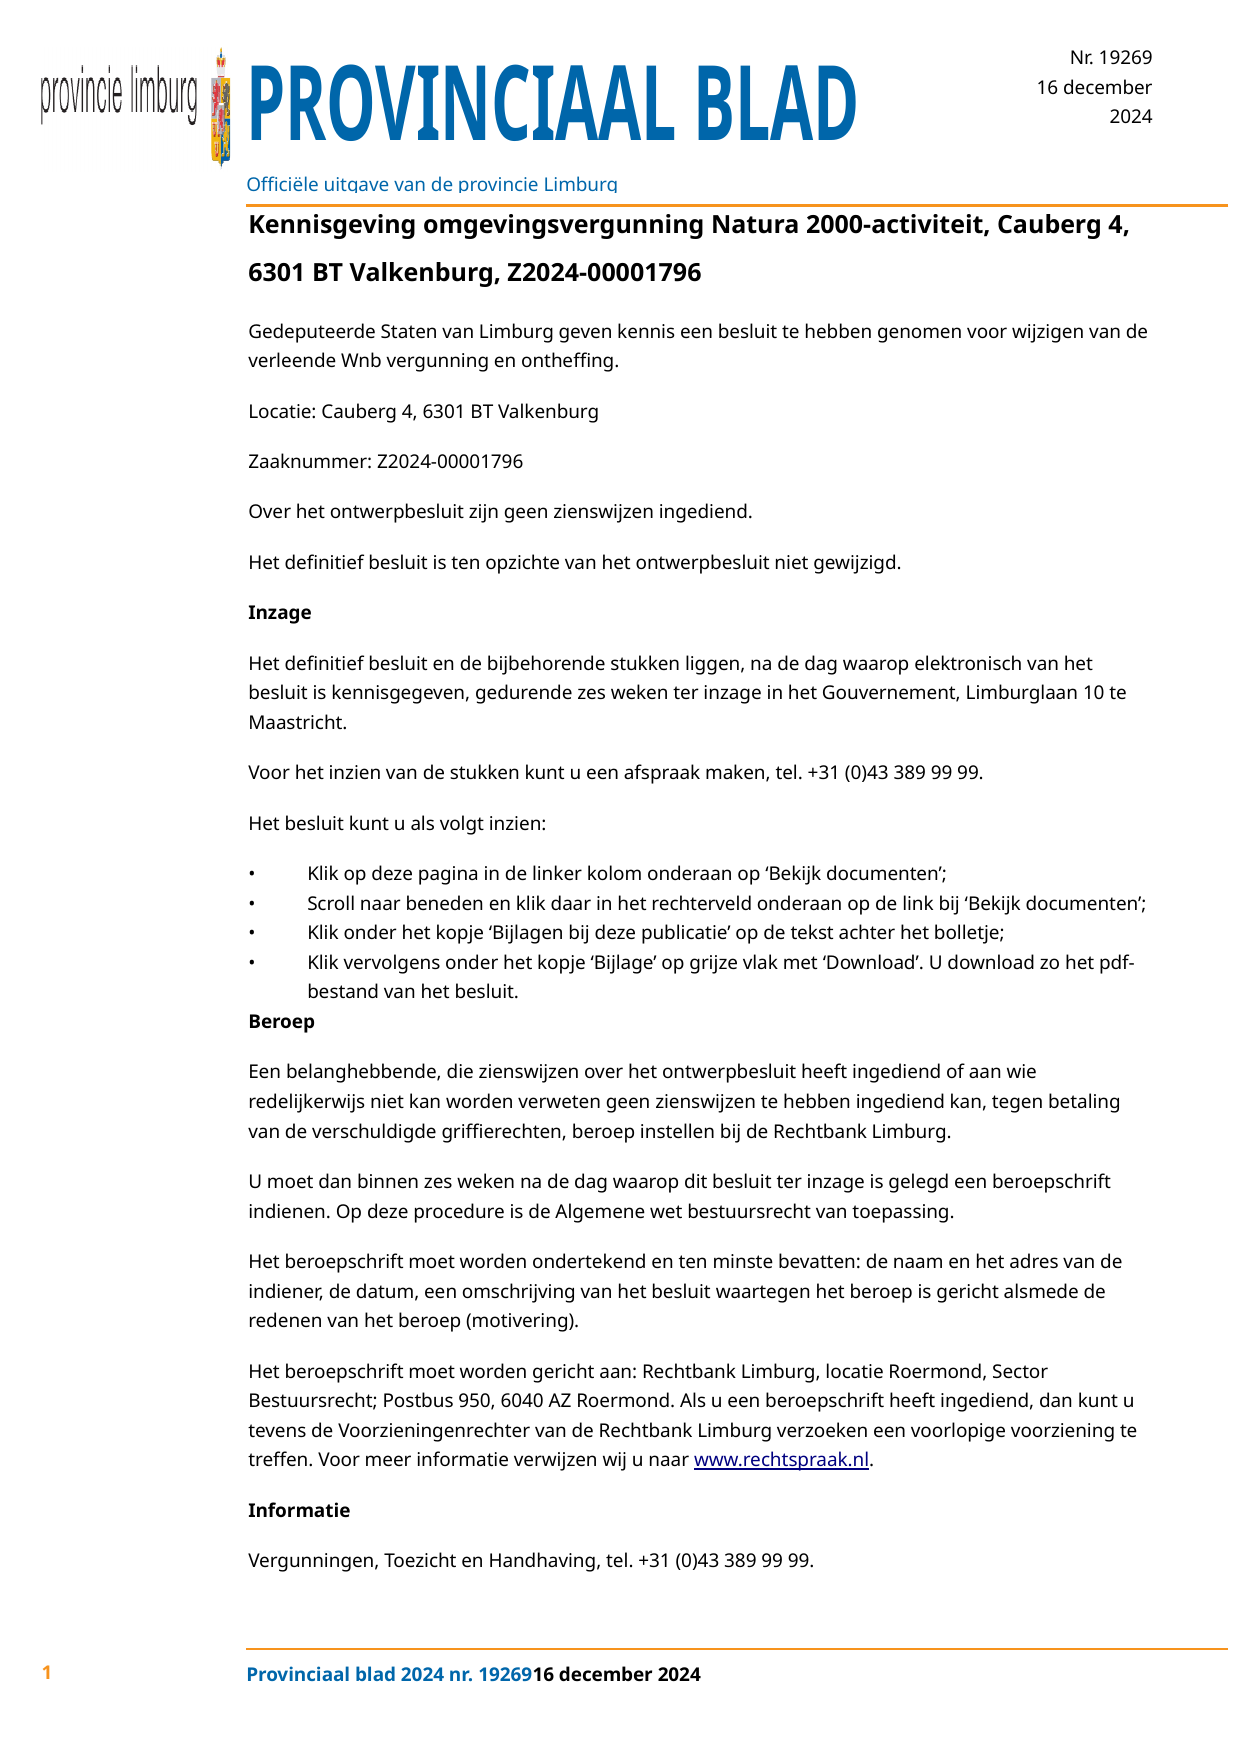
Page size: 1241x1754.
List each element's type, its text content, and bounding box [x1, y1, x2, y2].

list Scroll naar beneden en klik daar in het rechterveld onderaan op de link bij ‘Bekijk documenten’; [248, 890, 1152, 916]
text Beroep [248, 1008, 1152, 1034]
text Informatie [248, 1497, 1152, 1523]
text U moet dan binnen zes weken na de dag waarop dit besluit ter inzage is gelegd een beroepschrift indienen. Op deze procedure is de Algemene wet bestuursrecht van toepassing. [248, 1168, 1152, 1224]
list Klik vervolgens onder het kopje ‘Bijlage’ op grijze vlak met ‘Download’. U download zo het pdf-bestand van het besluit. [248, 949, 1152, 1004]
text Een belanghebbende, die zienswijzen over het ontwerpbesluit heeft ingediend of aan wie redelijkerwijs niet kan worden verweten geen zienswijzen te hebben ingediend kan, tegen betaling van de verschuldigde griffierechten, beroep instellen bij de Rechtbank Limburg. [248, 1059, 1152, 1144]
text Het beroepschrift moet worden ondertekend en ten minste bevatten: de naam en het adres van de indiener, de datum, een omschrijving van het besluit waartegen het beroep is gericht alsmede de redenen van het beroep (motivering). [248, 1248, 1152, 1333]
text Locatie: Cauberg 4, 6301 BT Valkenburg [248, 398, 1152, 424]
text Voor het inzien van de stukken kunt u een afspraak maken, tel. +31 (0)43 389 99 99. [248, 759, 1152, 785]
list Klik onder het kopje ‘Bijlagen bij deze publicatie’ op de tekst achter het bolletje; [248, 919, 1152, 945]
text Het besluit kunt u als volgt inzien: [248, 810, 1152, 836]
text Het definitief besluit is ten opzichte van het ontwerpbesluit niet gewijzigd. [248, 549, 1152, 575]
text Kennisgeving omgevingsvergunning Natura 2000-activiteit, Cauberg 4, 6301 BT Valkenburg, Z2024-00001796 [248, 207, 1152, 288]
list Klik op deze pagina in de linker kolom onderaan op ‘Bekijk documenten’; [248, 860, 1152, 886]
picture [41, 47, 231, 172]
text Het beroepschrift moet worden gericht aan: Rechtbank Limburg, locatie Roermond, Sector Bestuursrecht; Postbus 950, 6040 AZ Roermond. Als u een beroepschrift heeft ingediend, dan kunt u tevens de Voorzieningenrechter van de Rechtbank Limburg verzoeken een voorlopige voorziening te treffen. Voor meer informatie verwijzen wij u naar www.rechtspraak.nl. [248, 1358, 1152, 1472]
text Gedeputeerde Staten van Limburg geven kennis een besluit te hebben genomen voor wijzigen van de verleende Wnb vergunning en ontheffing. [248, 318, 1152, 373]
text Vergunningen, Toezicht en Handhaving, tel. +31 (0)43 389 99 99. [248, 1547, 1152, 1573]
text Over het ontwerpbesluit zijn geen zienswijzen ingediend. [248, 499, 1152, 524]
text Zaaknummer: Z2024-00001796 [248, 448, 1152, 474]
text Inzage [248, 599, 1152, 625]
text Het definitief besluit en de bijbehorende stukken liggen, na de dag waarop elektronisch van het besluit is kennisgegeven, gedurende zes weken ter inzage in het Gouvernement, Limburglaan 10 te Maastricht. [248, 650, 1152, 735]
